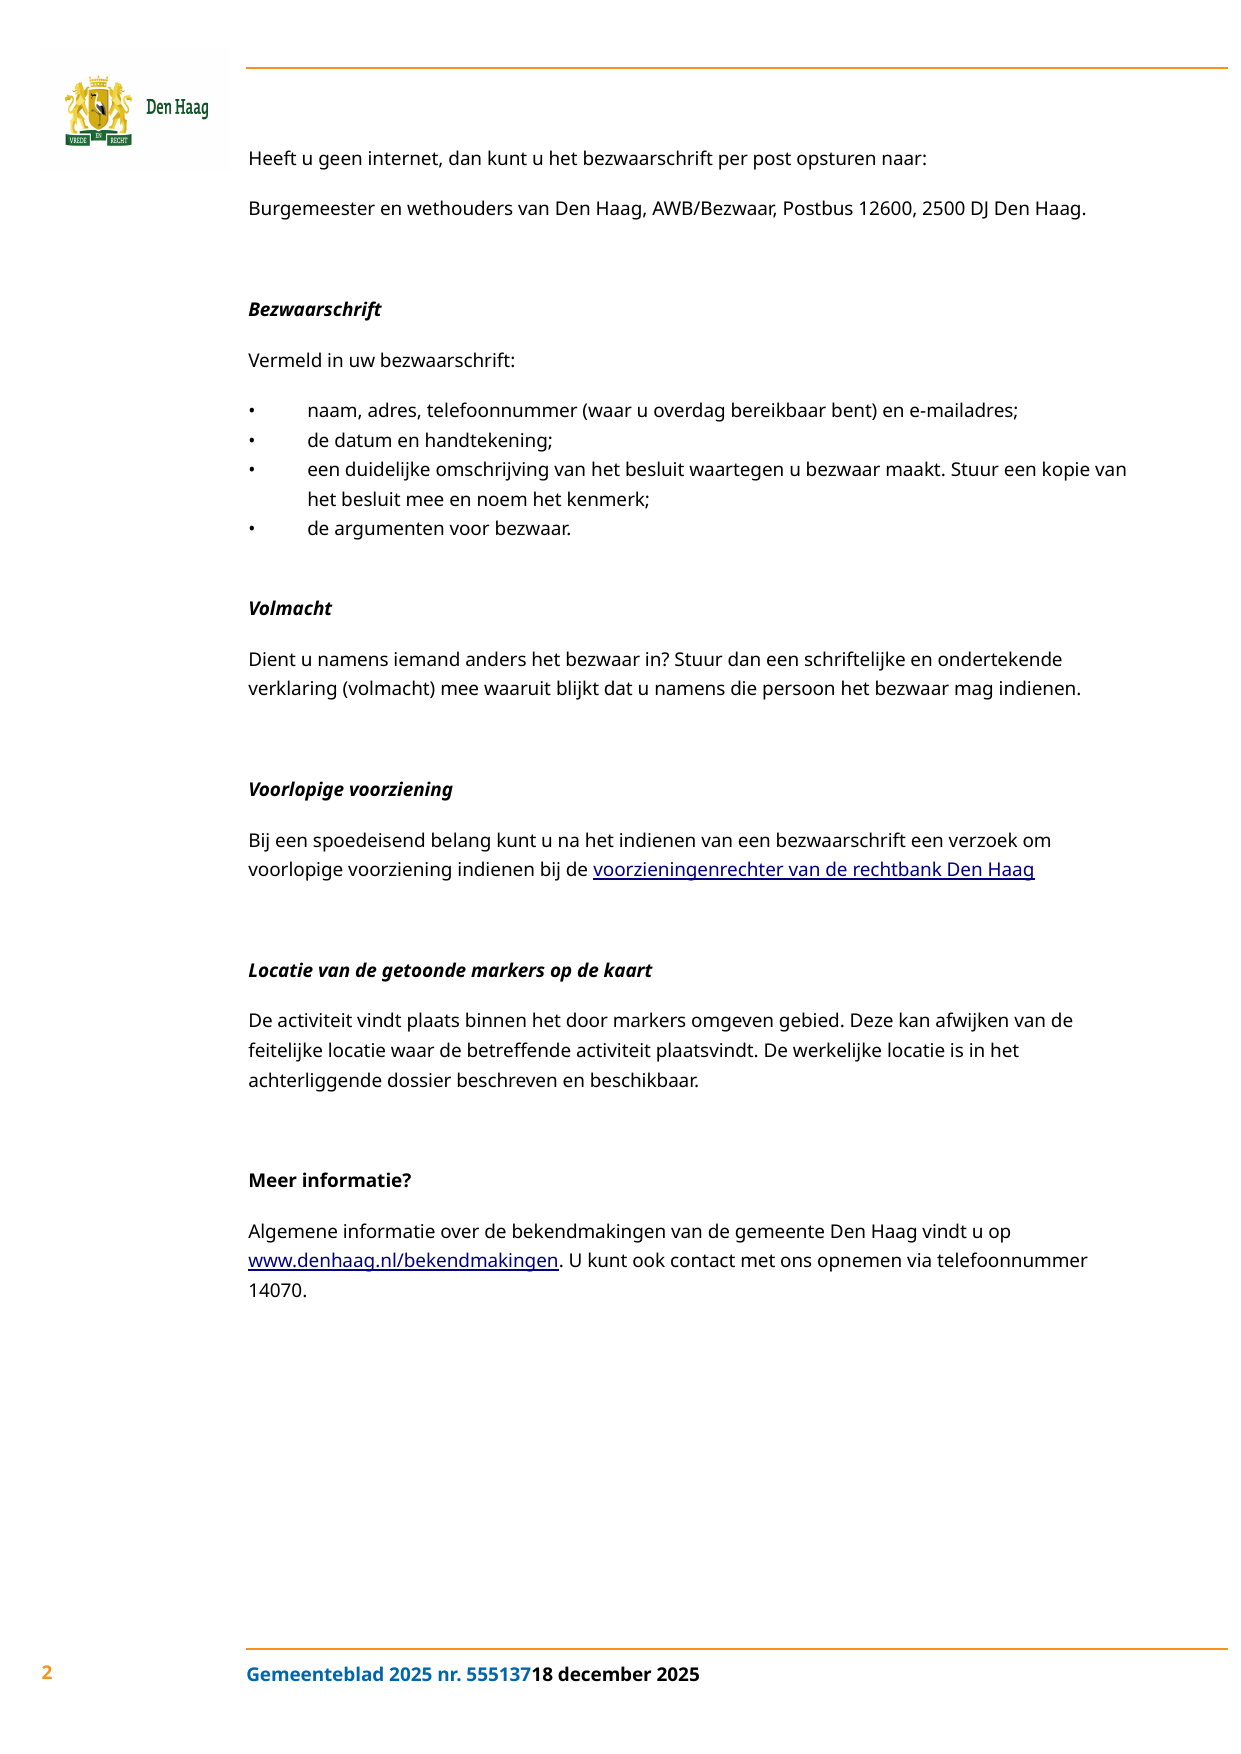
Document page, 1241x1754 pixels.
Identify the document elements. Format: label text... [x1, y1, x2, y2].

text Meer informatie? [248, 1168, 1152, 1193]
text Bij een spoedeisend belang kunt u na het indienen van een bezwaarschrift een verzoek om voorlopige voorziening indienen bij de voorzieningenrechter van de rechtbank Den Haag [248, 827, 1152, 882]
text Algemene informatie over de bekendmakingen van de gemeente Den Haag vindt u op www.denhaag.nl/bekendmakingen. U kunt ook contact met ons opnemen via telefoonnummer 14070. [248, 1218, 1152, 1303]
text Voorlopige voorziening [248, 776, 1152, 802]
list naam, adres, telefoonnummer (waar u overdag bereikbaar bent) en e-mailadres; [248, 397, 1152, 423]
text Locatie van de getoonde markers op de kaart [248, 957, 1152, 983]
text Burgemeester en wethouders van Den Haag, AWB/Bezwaar, Postbus 12600, 2500 DJ Den Haag. [248, 196, 1152, 221]
list een duidelijke omschrijving van het besluit waartegen u bezwaar maakt. Stuur een kopie van het besluit mee en noem het kenmerk; [248, 456, 1152, 512]
text Dient u namens iemand anders het bezwaar in? Stuur dan een schriftelijke en ondertekende verklaring (volmacht) mee waaruit blijkt dat u namens die persoon het bezwaar mag indienen. [248, 646, 1152, 701]
text Heeft u geen internet, dan kunt u het bezwaarschrift per post opsturen naar: [248, 145, 1152, 171]
text Volmacht [248, 596, 1152, 621]
list de datum en handtekening; [248, 427, 1152, 453]
picture [41, 47, 231, 172]
list de argumenten voor bezwaar. [248, 516, 1152, 541]
text Bezwaarschrift [248, 296, 1152, 322]
text Vermeld in uw bezwaarschrift: [248, 347, 1152, 373]
text De activiteit vindt plaats binnen het door markers omgeven gebied. Deze kan afwijken van de feitelijke locatie waar de betreffende activiteit plaatsvindt. De werkelijke locatie is in het achterliggende dossier beschreven en beschikbaar. [248, 1008, 1152, 1093]
